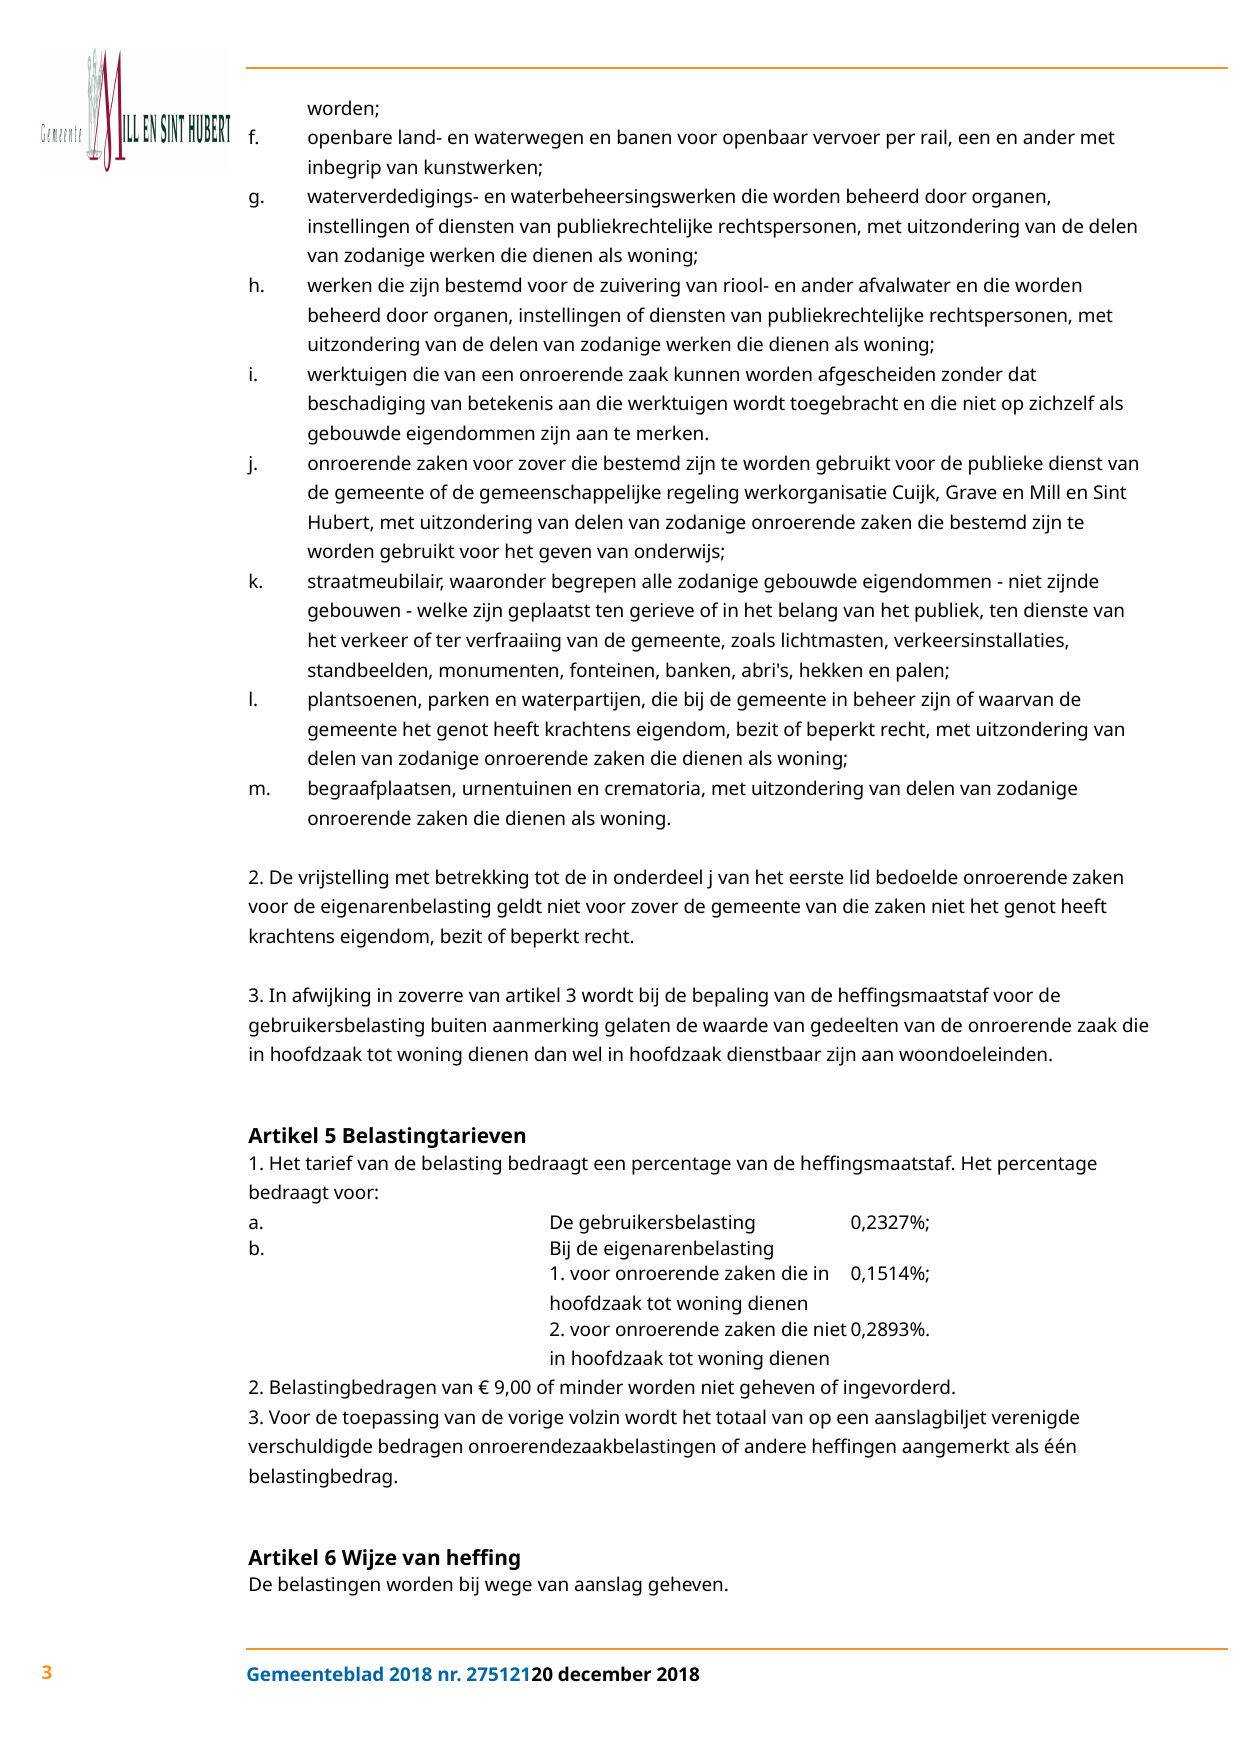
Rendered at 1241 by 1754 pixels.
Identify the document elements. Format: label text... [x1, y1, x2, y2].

list werktuigen die van een onroerende zaak kunnen worden afgescheiden zonder dat beschadiging van betekenis aan die werktuigen wordt toegebracht en die niet op zichzelf als gebouwde eigendommen zijn aan te merken. [248, 361, 1152, 446]
list werken die zijn bestemd voor de zuivering van riool- en ander afvalwater en die worden beheerd door organen, instellingen of diensten van publiekrechtelijke rechtspersonen, met uitzondering van de delen van zodanige werken die dienen als woning; [248, 272, 1152, 357]
text 3. In afwijking in zoverre van artikel 3 wordt bij de bepaling van de heffingsmaatstaf voor de gebruikersbelasting buiten aanmerking gelaten de waarde van gedeelten van de onroerende zaak die in hoofdzaak tot woning dienen dan wel in hoofdzaak dienstbaar zijn aan woondoeleinden. [248, 982, 1152, 1067]
table_cell 2. voor onroerende zaken die niet in hoofdzaak tot woning dienen [549, 1316, 850, 1371]
table_cell [248, 1261, 549, 1316]
table_header a. [248, 1209, 549, 1235]
table_cell Bij de eigenarenbelasting [549, 1235, 850, 1261]
table_header De gebruikersbelasting [549, 1209, 850, 1235]
text 3. Voor de toepassing van de vorige volzin wordt het totaal van op een aanslagbiljet verenigde verschuldigde bedragen onroerendezaakbelastingen of andere heffingen aangemerkt als één belastingbedrag. [248, 1404, 1152, 1489]
list onroerende zaken voor zover die bestemd zijn te worden gebruikt voor de publieke dienst van de gemeente of de gemeenschappelijke regeling werkorganisatie Cuijk, Grave en Mill en Sint Hubert, met uitzondering van delen van zodanige onroerende zaken die bestemd zijn te worden gebruikt voor het geven van onderwijs; [248, 450, 1152, 564]
list waterverdedigings- en waterbeheersingswerken die worden beheerd door organen, instellingen of diensten van publiekrechtelijke rechtspersonen, met uitzondering van de delen van zodanige werken die dienen als woning; [248, 183, 1152, 268]
table_cell 0,1514%; [850, 1261, 1152, 1316]
text Artikel 5 Belastingtarieven [248, 1121, 1152, 1150]
list straatmeubilair, waaronder begrepen alle zodanige gebouwde eigendommen - niet zijnde gebouwen - welke zijn geplaatst ten gerieve of in het belang van het publiek, ten dienste van het verkeer of ter verfraaiing van de gemeente, zoals lichtmasten, verkeersinstallaties, standbeelden, monumenten, fonteinen, banken, abri's, hekken en palen; [248, 568, 1152, 683]
text 1. Het tarief van de belasting bedraagt een percentage van de heffingsmaatstaf. Het percentage [248, 1150, 1152, 1176]
table_cell [850, 1235, 1152, 1261]
list begraafplaatsen, urnentuinen en crematoria, met uitzondering van delen van zodanige onroerende zaken die dienen als woning. [248, 775, 1152, 831]
table_cell b. [248, 1235, 549, 1261]
table_cell [248, 1316, 549, 1371]
text 2. De vrijstelling met betrekking tot de in onderdeel j van het eerste lid bedoelde onroerende zaken voor de eigenarenbelasting geldt niet voor zover de gemeente van die zaken niet het genot heeft krachtens eigendom, bezit of beperkt recht. [248, 864, 1152, 949]
text Artikel 6 Wijze van heffing [248, 1543, 1152, 1572]
list plantsoenen, parken en waterpartijen, die bij de gemeente in beheer zijn of waarvan de gemeente het genot heeft krachtens eigendom, bezit of beperkt recht, met uitzondering van delen van zodanige onroerende zaken die dienen als woning; [248, 686, 1152, 771]
picture [41, 47, 231, 172]
text De belastingen worden bij wege van aanslag geheven. [248, 1572, 1152, 1597]
text 2. Belastingbedragen van € 9,00 of minder worden niet geheven of ingevorderd. [248, 1374, 1152, 1400]
table_cell 0,2893%. [850, 1316, 1152, 1371]
table_header 0,2327%; [850, 1209, 1152, 1235]
text bedraagt voor: [248, 1179, 1152, 1205]
list worden; [248, 95, 1152, 121]
list openbare land- en waterwegen en banen voor openbaar vervoer per rail, een en ander met inbegrip van kunstwerken; [248, 124, 1152, 180]
table_cell 1. voor onroerende zaken die in hoofdzaak tot woning dienen [549, 1261, 850, 1316]
